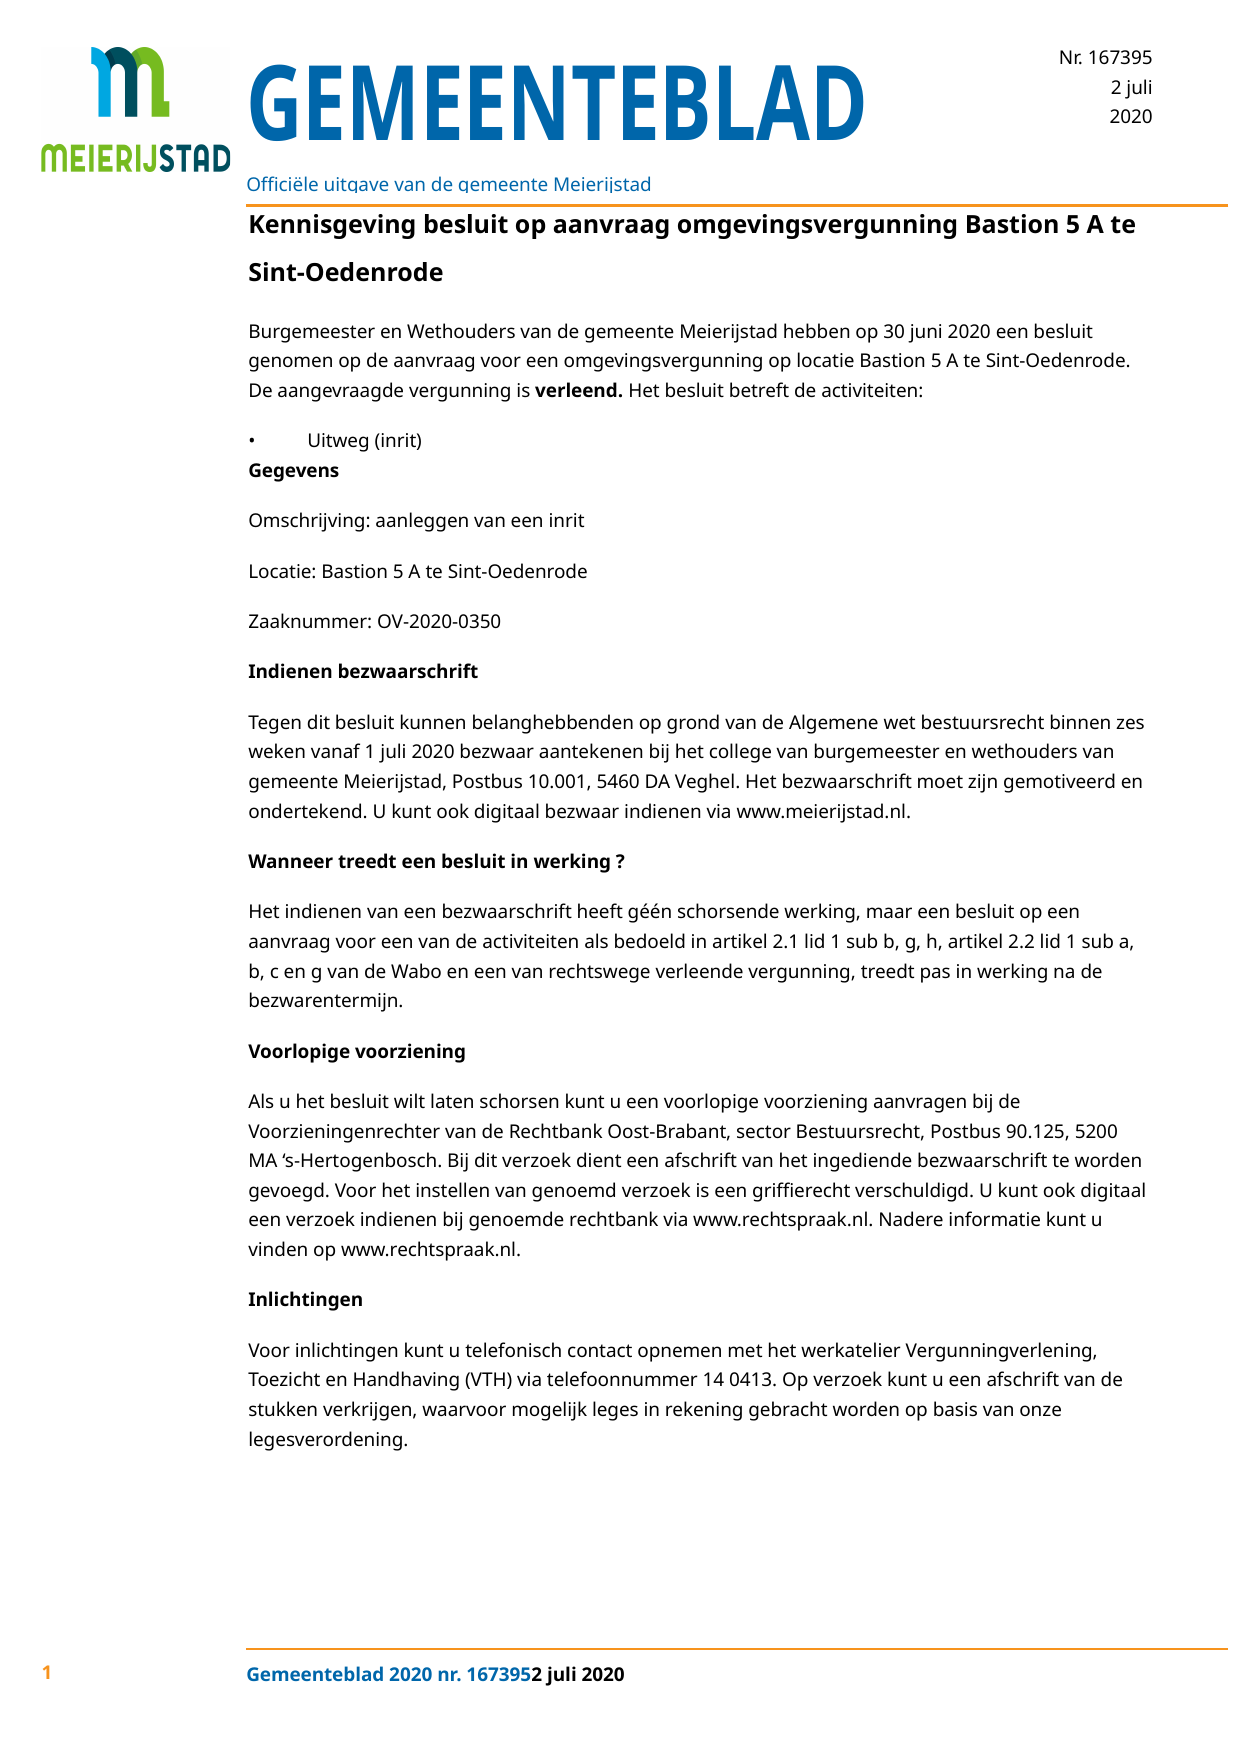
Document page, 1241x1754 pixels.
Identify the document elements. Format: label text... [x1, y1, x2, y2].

text Als u het besluit wilt laten schorsen kunt u een voorlopige voorziening aanvragen bij de Voorzieningenrechter van de Rechtbank Oost-Brabant, sector Bestuursrecht, Postbus 90.125, 5200 MA ‘s-Hertogenbosch. Bij dit verzoek dient een afschrift van het ingediende bezwaarschrift te worden gevoegd. Voor het instellen van genoemd verzoek is een griffierecht verschuldigd. U kunt ook digitaal een verzoek indienen bij genoemde rechtbank via www.rechtspraak.nl. Nadere informatie kunt u vinden op www.rechtspraak.nl. [248, 1088, 1152, 1262]
text Locatie: Bastion 5 A te Sint-Oedenrode [248, 558, 1152, 584]
text Omschrijving: aanleggen van een inrit [248, 507, 1152, 533]
text Inlichtingen [248, 1287, 1152, 1312]
text Gegevens [248, 457, 1152, 483]
picture [41, 47, 231, 172]
text Zaaknummer: OV-2020-0350 [248, 608, 1152, 634]
text Burgemeester en Wethouders van de gemeente Meierijstad hebben op 30 juni 2020 een besluit genomen op de aanvraag voor een omgevingsvergunning op locatie Bastion 5 A te Sint-Oedenrode. De aangevraagde vergunning is verleend. Het besluit betreft de activiteiten: [248, 318, 1152, 403]
text Voor inlichtingen kunt u telefonisch contact opnemen met het werkatelier Vergunningverlening, Toezicht en Handhaving (VTH) via telefoonnummer 14 0413. Op verzoek kunt u een afschrift van de stukken verkrijgen, waarvoor mogelijk leges in rekening gebracht worden op basis van onze legesverordening. [248, 1337, 1152, 1452]
text Tegen dit besluit kunnen belanghebbenden op grond van de Algemene wet bestuursrecht binnen zes weken vanaf 1 juli 2020 bezwaar aantekenen bij het college van burgemeester en wethouders van gemeente Meierijstad, Postbus 10.001, 5460 DA Veghel. Het bezwaarschrift moet zijn gemotiveerd en ondertekend. U kunt ook digitaal bezwaar indienen via www.meierijstad.nl. [248, 709, 1152, 824]
list Uitweg (inrit) [248, 427, 1152, 453]
text Kennisgeving besluit op aanvraag omgevingsvergunning Bastion 5 A te Sint-Oedenrode [248, 207, 1152, 288]
text Indienen bezwaarschrift [248, 659, 1152, 684]
text Het indienen van een bezwaarschrift heeft géén schorsende werking, maar een besluit op een aanvraag voor een van de activiteiten als bedoeld in artikel 2.1 lid 1 sub b, g, h, artikel 2.2 lid 1 sub a, b, c en g van de Wabo en een van rechtswege verleende vergunning, treedt pas in werking na de bezwarentermijn. [248, 899, 1152, 1013]
text Wanneer treedt een besluit in werking ? [248, 848, 1152, 874]
text Voorlopige voorziening [248, 1038, 1152, 1064]
